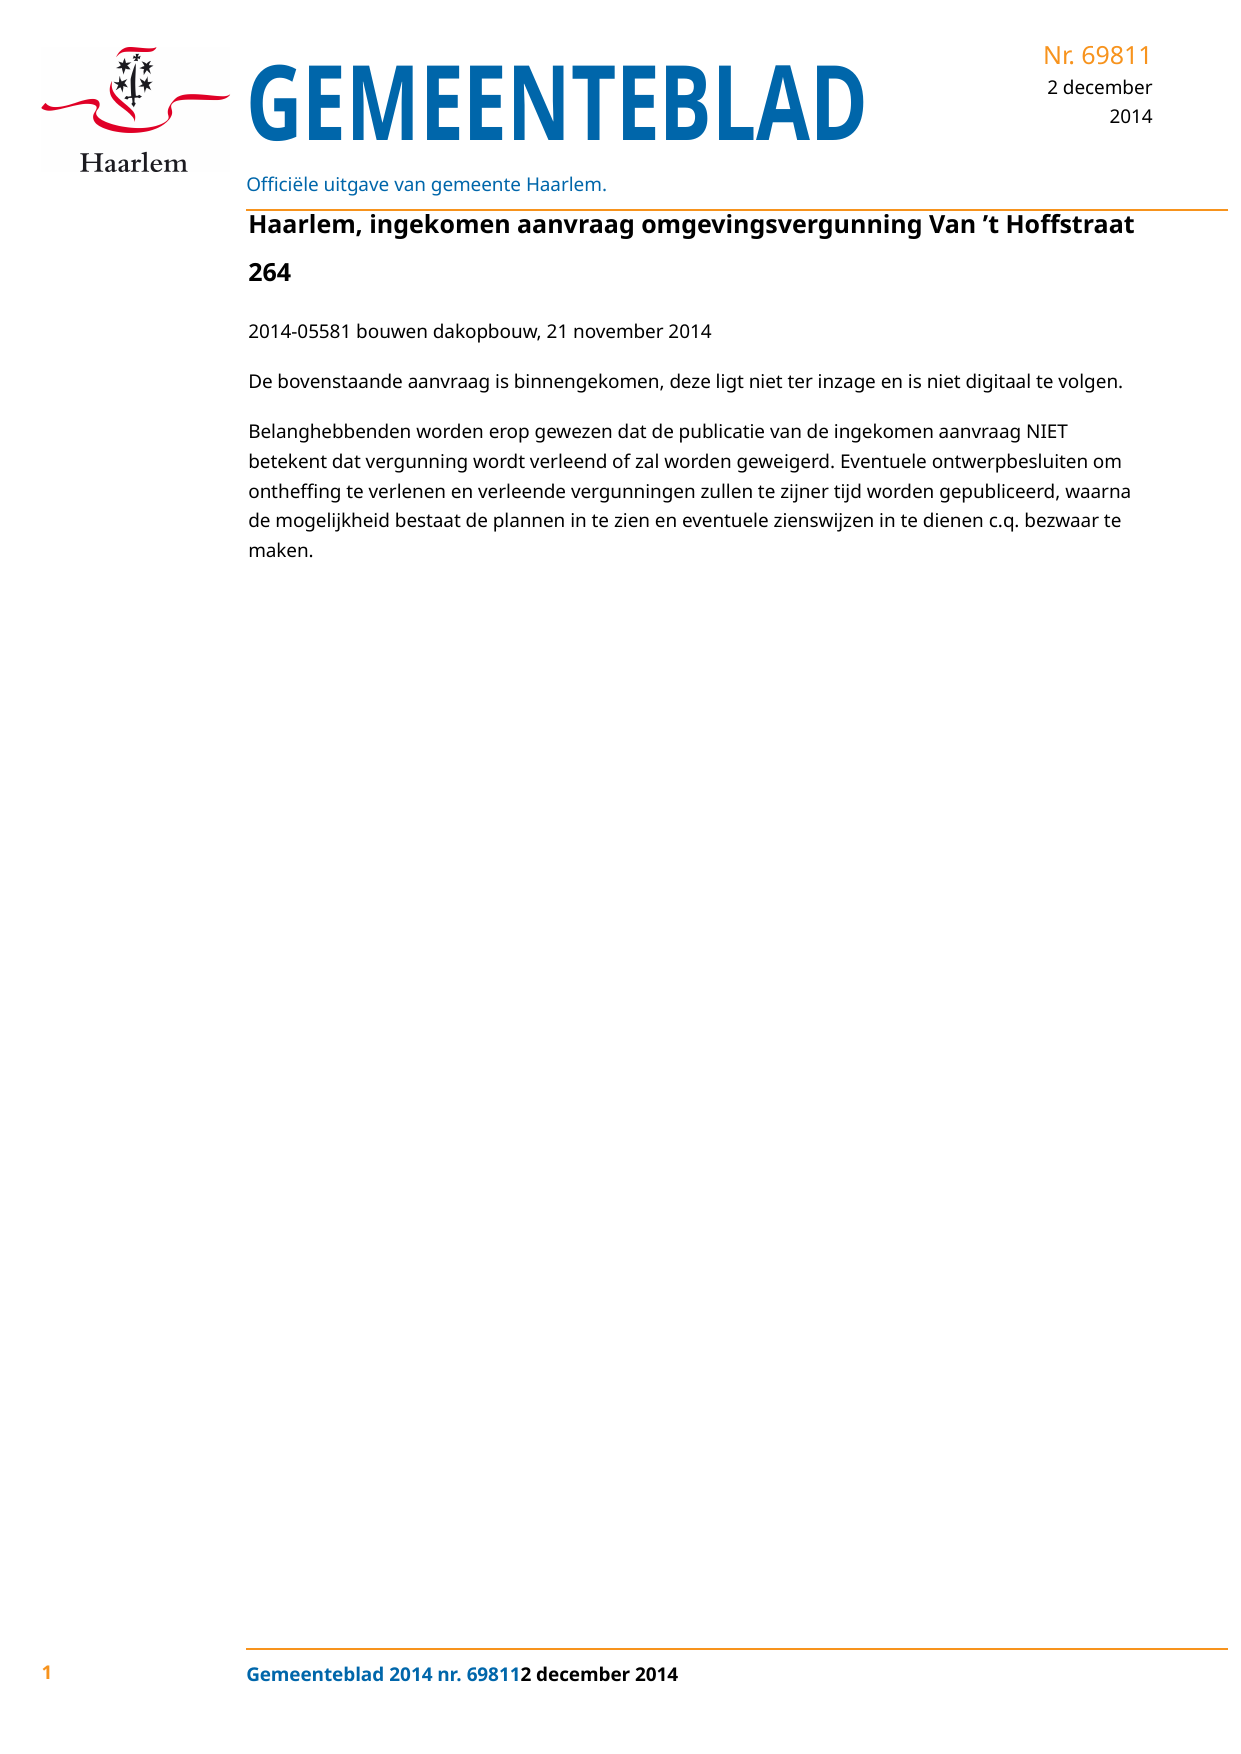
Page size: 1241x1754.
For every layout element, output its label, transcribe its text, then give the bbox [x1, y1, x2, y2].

text Belanghebbenden worden erop gewezen dat de publicatie van de ingekomen aanvraag NIET betekent dat vergunning wordt verleend of zal worden geweigerd. Eventuele ontwerpbesluiten om ontheffing te verlenen en verleende vergunningen zullen te zijner tijd worden gepubliceerd, waarna de mogelijkheid bestaat de plannen in te zien en eventuele zienswijzen in te dienen c.q. bezwaar te maken. [248, 419, 1152, 563]
text Haarlem, ingekomen aanvraag omgevingsvergunning Van ’t Hoffstraat 264 [248, 211, 1152, 288]
picture [41, 47, 231, 172]
text De bovenstaande aanvraag is binnengekomen, deze ligt niet ter inzage en is niet digitaal te volgen. [248, 368, 1152, 394]
text 2014-05581 bouwen dakopbouw, 21 november 2014 [248, 318, 1152, 344]
